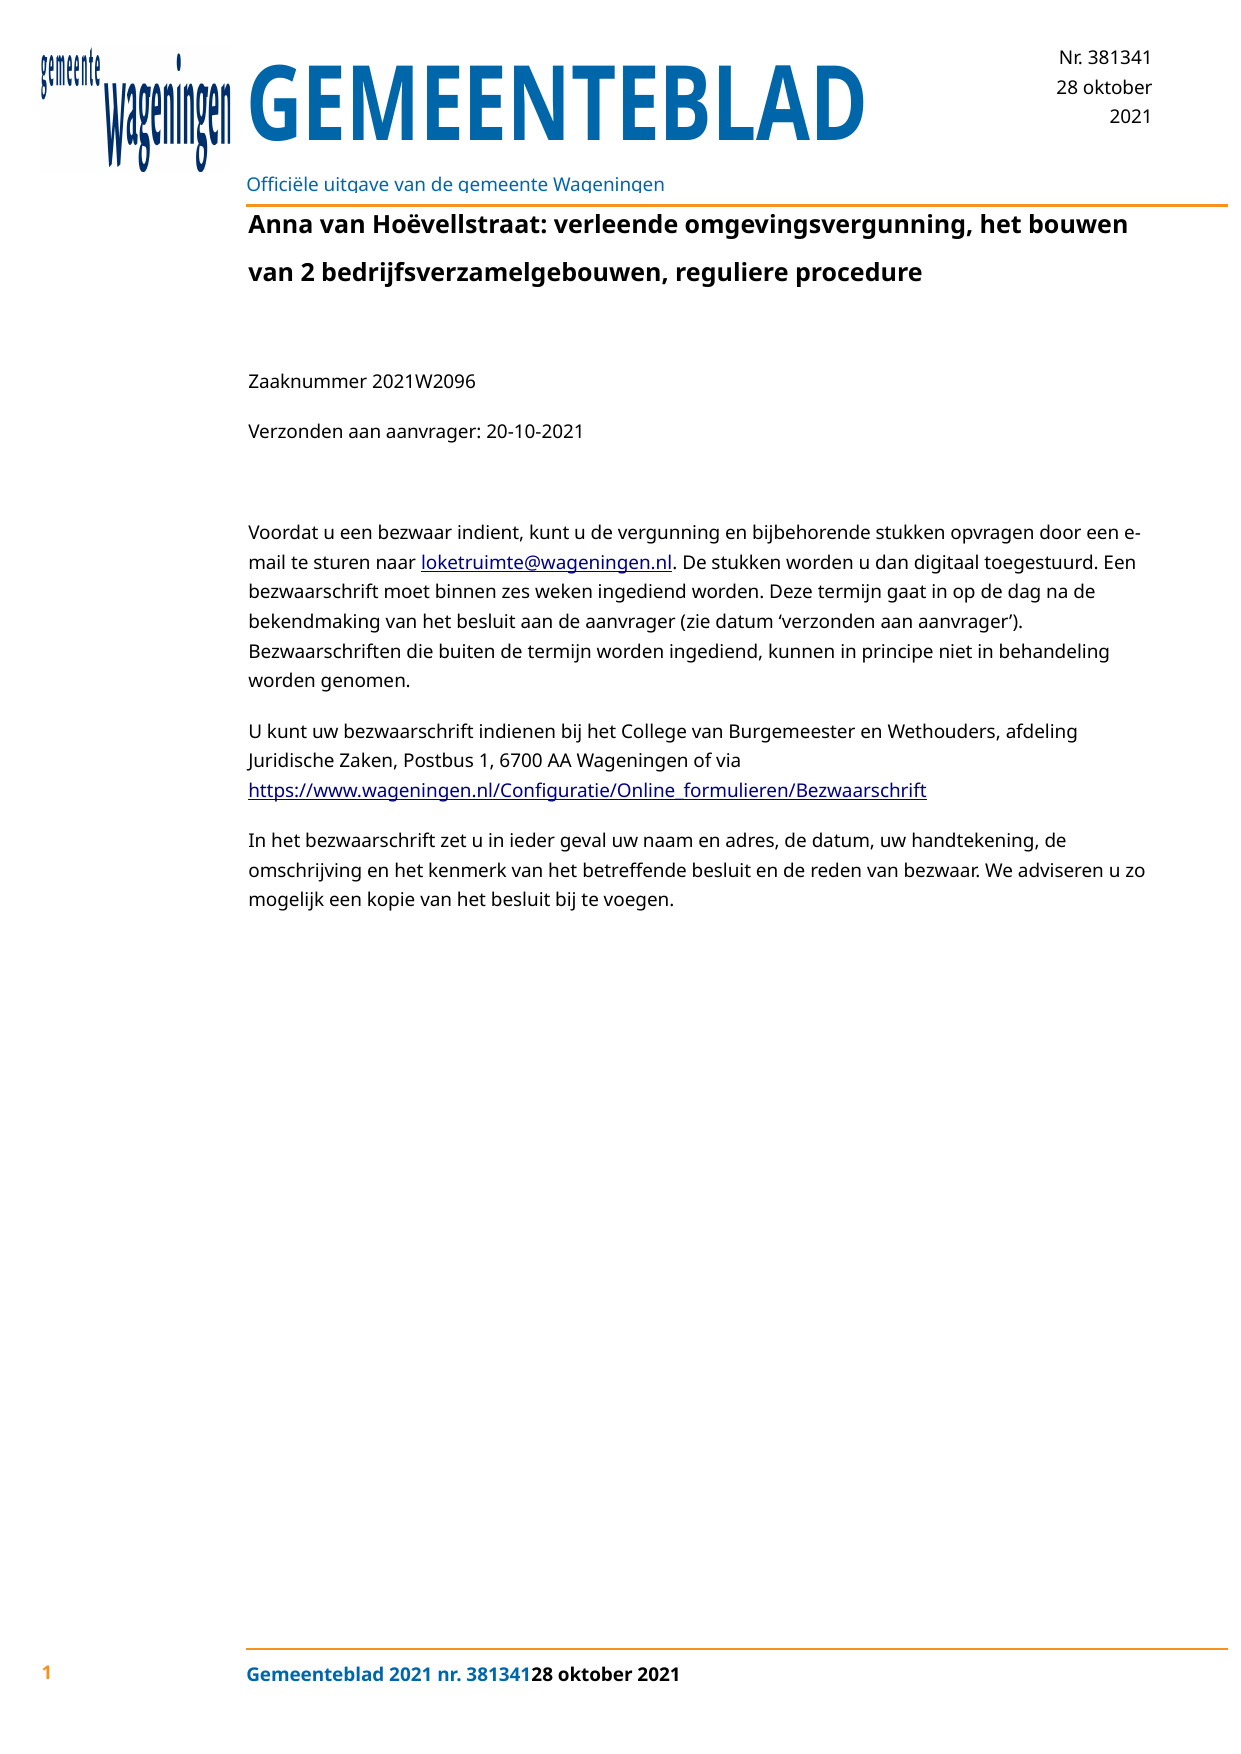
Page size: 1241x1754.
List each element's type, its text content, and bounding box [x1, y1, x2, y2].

text Verzonden aan aanvrager: 20-10-2021 [248, 419, 1152, 444]
picture [41, 47, 231, 172]
text Voordat u een bezwaar indient, kunt u de vergunning en bijbehorende stukken opvragen door een e-mail te sturen naar loketruimte@wageningen.nl. De stukken worden u dan digitaal toegestuurd. Een bezwaarschrift moet binnen zes weken ingediend worden. Deze termijn gaat in op de dag na de bekendmaking van het besluit aan de aanvrager (zie datum ‘verzonden aan aanvrager’). Bezwaarschriften die buiten de termijn worden ingediend, kunnen in principe niet in behandeling worden genomen. [248, 519, 1152, 693]
text In het bezwaarschrift zet u in ieder geval uw naam en adres, de datum, uw handtekening, de omschrijving en het kenmerk van het betreffende besluit en de reden van bezwaar. We adviseren u zo mogelijk een kopie van het besluit bij te voegen. [248, 827, 1152, 912]
text Zaaknummer 2021W2096 [248, 368, 1152, 394]
text U kunt uw bezwaarschrift indienen bij het College van Burgemeester en Wethouders, afdeling Juridische Zaken, Postbus 1, 6700 AA Wageningen of via https://www.wageningen.nl/Configuratie/Online_formulieren/Bezwaarschrift [248, 718, 1152, 803]
text Anna van Hoëvellstraat: verleende omgevingsvergunning, het bouwen van 2 bedrijfsverzamelgebouwen, reguliere procedure [248, 207, 1152, 288]
